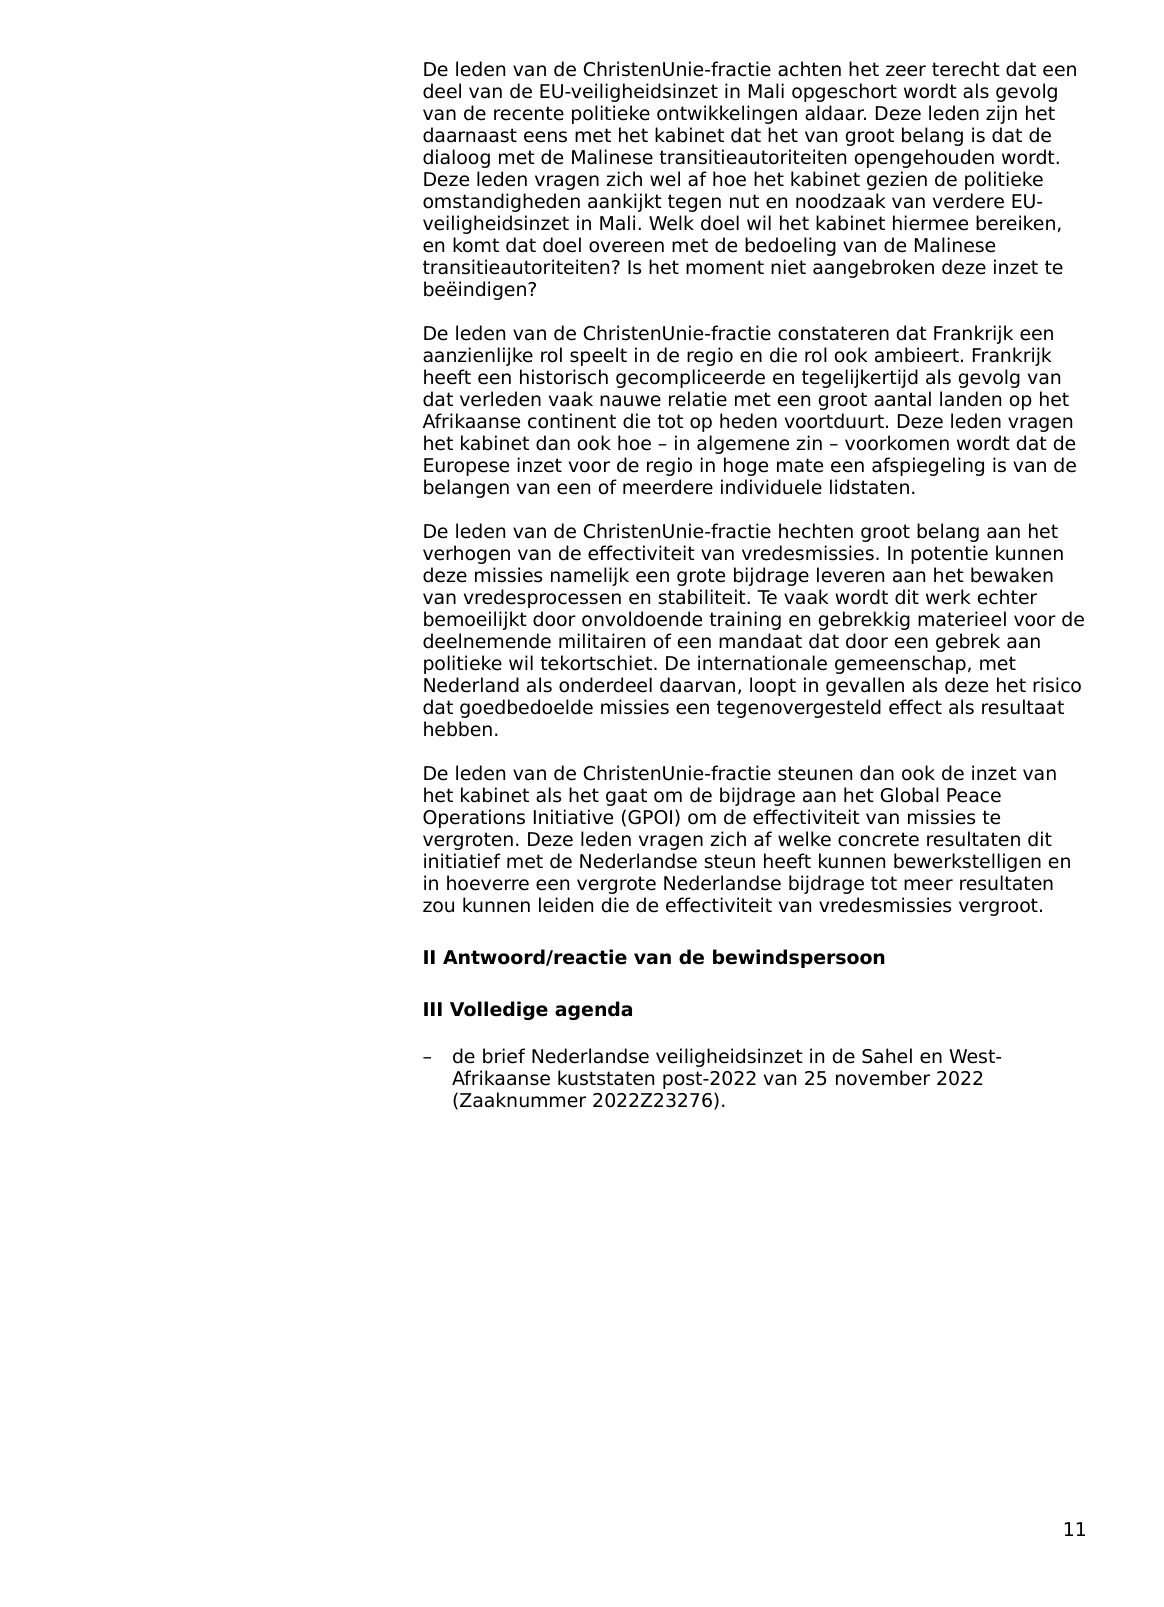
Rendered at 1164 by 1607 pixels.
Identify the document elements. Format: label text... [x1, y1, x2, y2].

text De leden van de ChristenUnie-fractie steunen dan ook de inzet van het kabinet als het gaat om de bijdrage aan het Global Peace Operations Initiative (GPOI) om de effectiviteit van missies te vergroten. Deze leden vragen zich af welke concrete resultaten dit initiatief met de Nederlandse steun heeft kunnen bewerkstelligen en in hoeverre een vergrote Nederlandse bijdrage tot meer resultaten zou kunnen leiden die de effectiviteit van vredesmissies vergroot. [422, 763, 1087, 917]
text – de brief Nederlandse veiligheidsinzet in de Sahel en West-Afrikaanse kuststaten post-2022 van 25 november 2022 (Zaaknummer 2022Z23276). [422, 1046, 1087, 1112]
subtitle II Antwoord/reactie van de bewindspersoon [422, 947, 1087, 969]
text De leden van de ChristenUnie-fractie constateren dat Frankrijk een aanzienlijke rol speelt in de regio en die rol ook ambieert. Frankrijk heeft een historisch gecompliceerde en tegelijkertijd als gevolg van dat verleden vaak nauwe relatie met een groot aantal landen op het Afrikaanse continent die tot op heden voortduurt. Deze leden vragen het kabinet dan ook hoe – in algemene zin – voorkomen wordt dat de Europese inzet voor de regio in hoge mate een afspiegeling is van de belangen van een of meerdere individuele lidstaten. [422, 323, 1087, 499]
text De leden van de ChristenUnie-fractie hechten groot belang aan het verhogen van de effectiviteit van vredesmissies. In potentie kunnen deze missies namelijk een grote bijdrage leveren aan het bewaken van vredesprocessen en stabiliteit. Te vaak wordt dit werk echter bemoeilijkt door onvoldoende training en gebrekkig materieel voor de deelnemende militairen of een mandaat dat door een gebrek aan politieke wil tekortschiet. De internationale gemeenschap, met Nederland als onderdeel daarvan, loopt in gevallen als deze het risico dat goedbedoelde missies een tegenovergesteld effect als resultaat hebben. [422, 521, 1087, 741]
text De leden van de ChristenUnie-fractie achten het zeer terecht dat een deel van de EU-veiligheidsinzet in Mali opgeschort wordt als gevolg van de recente politieke ontwikkelingen aldaar. Deze leden zijn het daarnaast eens met het kabinet dat het van groot belang is dat de dialoog met de Malinese transitieautoriteiten opengehouden wordt. Deze leden vragen zich wel af hoe het kabinet gezien de politieke omstandigheden aankijkt tegen nut en noodzaak van verdere EU-veiligheidsinzet in Mali. Welk doel wil het kabinet hiermee bereiken, en komt dat doel overeen met de bedoeling van de Malinese transitieautoriteiten? Is het moment niet aangebroken deze inzet te beëindigen? [422, 59, 1087, 301]
subtitle III Volledige agenda [422, 999, 1087, 1021]
